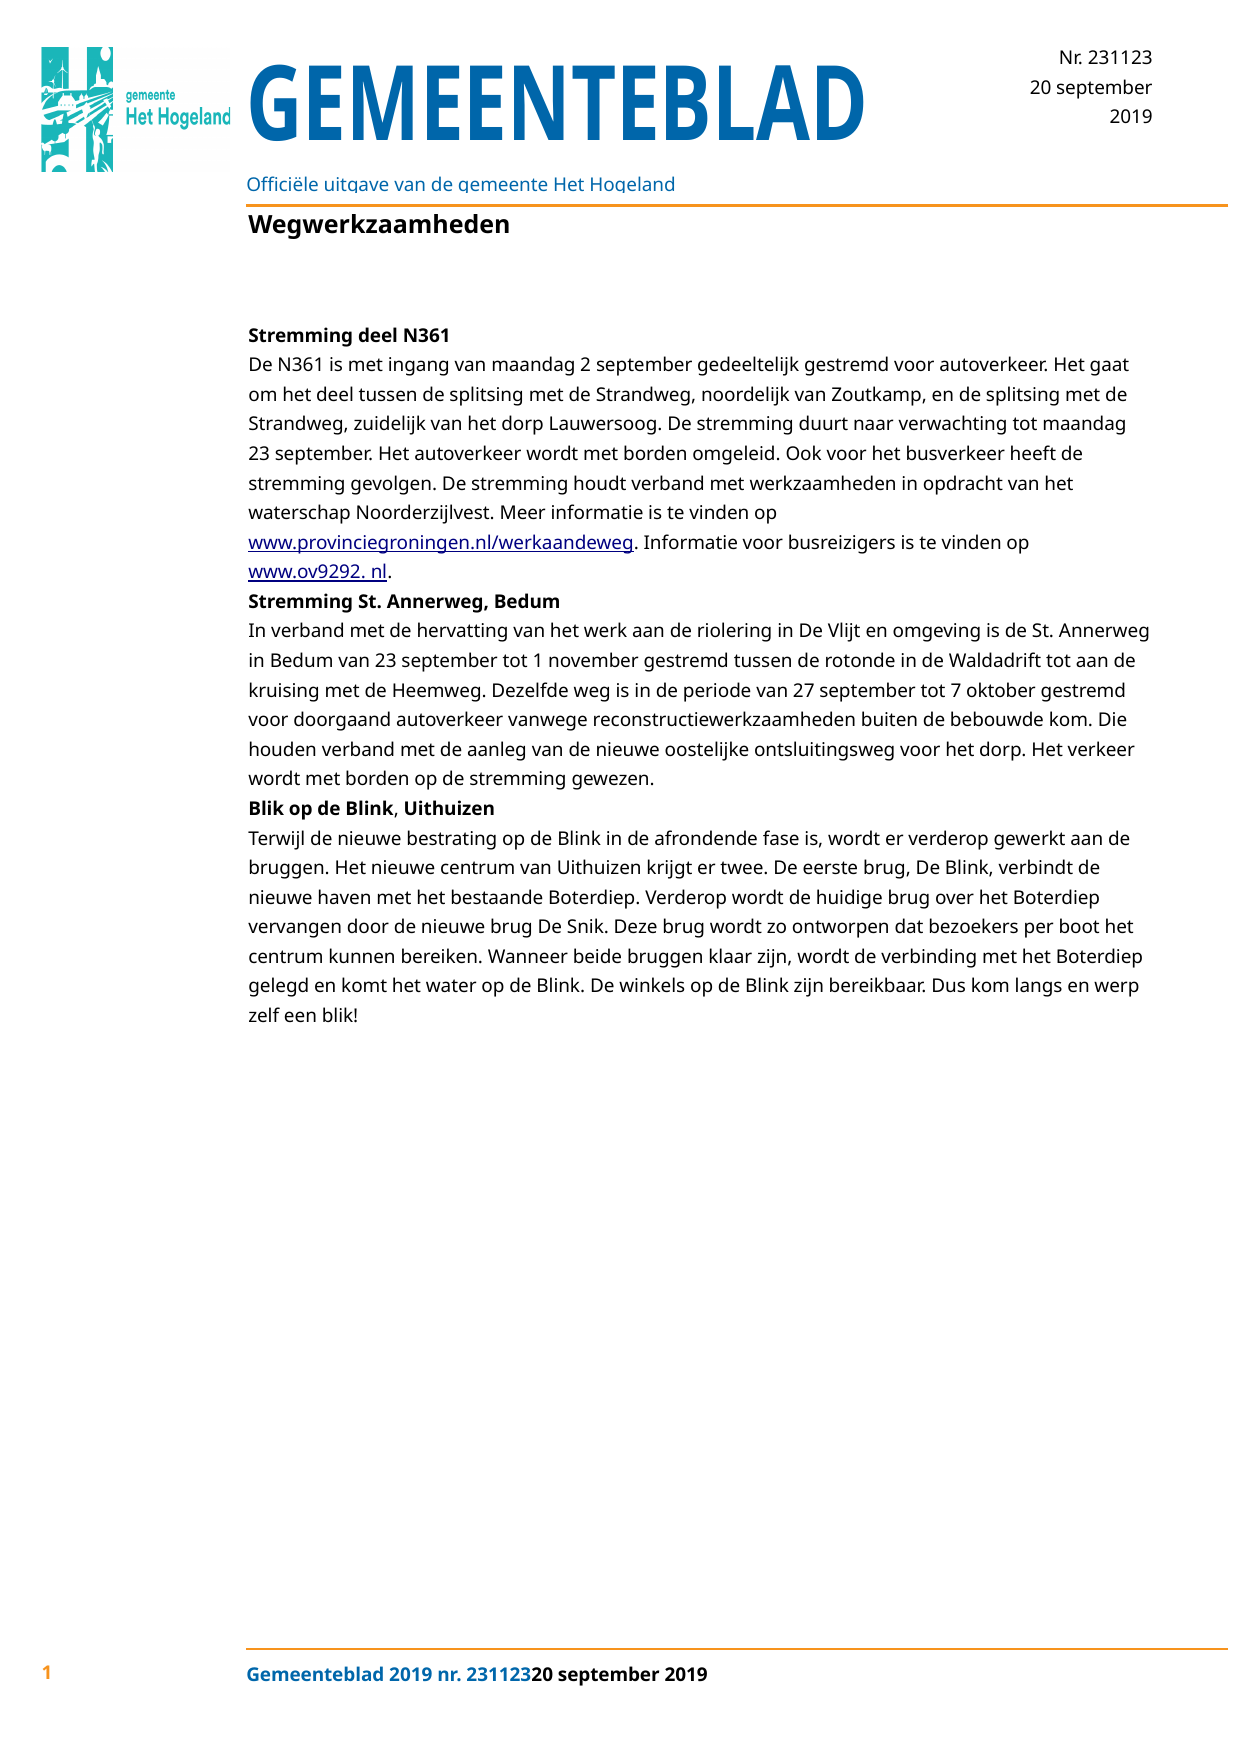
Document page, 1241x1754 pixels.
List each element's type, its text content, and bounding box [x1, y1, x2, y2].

text Stremming deel N361 [248, 322, 1152, 347]
text Blik op de Blink, Uithuizen [248, 795, 1152, 821]
text De N361 is met ingang van maandag 2 september gedeeltelijk gestremd voor autoverkeer. Het gaat om het deel tussen de splitsing met de Strandweg, noordelijk van Zoutkamp, en de splitsing met de Strandweg, zuidelijk van het dorp Lauwersoog. De stremming duurt naar verwachting tot maandag 23 september. Het autoverkeer wordt met borden omgeleid. Ook voor het busverkeer heeft de stremming gevolgen. De stremming houdt verband met werkzaamheden in opdracht van het waterschap Noorderzijlvest. Meer informatie is te vinden op www.provinciegroningen.nl/werkaandeweg. Informatie voor busreizigers is te vinden op www.ov9292. nl. [248, 351, 1152, 584]
text Stremming St. Annerweg, Bedum [248, 588, 1152, 614]
text In verband met de hervatting van het werk aan de riolering in De Vlijt en omgeving is de St. Annerweg in Bedum van 23 september tot 1 november gestremd tussen de rotonde in de Waldadrift tot aan de kruising met de Heemweg. Dezelfde weg is in de periode van 27 september tot 7 oktober gestremd voor doorgaand autoverkeer vanwege reconstructiewerkzaamheden buiten de bebouwde kom. Die houden verband met de aanleg van de nieuwe oostelijke ontsluitingsweg voor het dorp. Het verkeer wordt met borden op de stremming gewezen. [248, 618, 1152, 791]
text Wegwerkzaamheden [248, 207, 1152, 241]
picture [41, 47, 231, 172]
text Terwijl de nieuwe bestrating op de Blink in de afrondende fase is, wordt er verderop gewerkt aan de bruggen. Het nieuwe centrum van Uithuizen krijgt er twee. De eerste brug, De Blink, verbindt de nieuwe haven met het bestaande Boterdiep. Verderop wordt de huidige brug over het Boterdiep vervangen door de nieuwe brug De Snik. Deze brug wordt zo ontworpen dat bezoekers per boot het centrum kunnen bereiken. Wanneer beide bruggen klaar zijn, wordt de verbinding met het Boterdiep gelegd en komt het water op de Blink. De winkels op de Blink zijn bereikbaar. Dus kom langs en werp zelf een blik! [248, 825, 1152, 1028]
